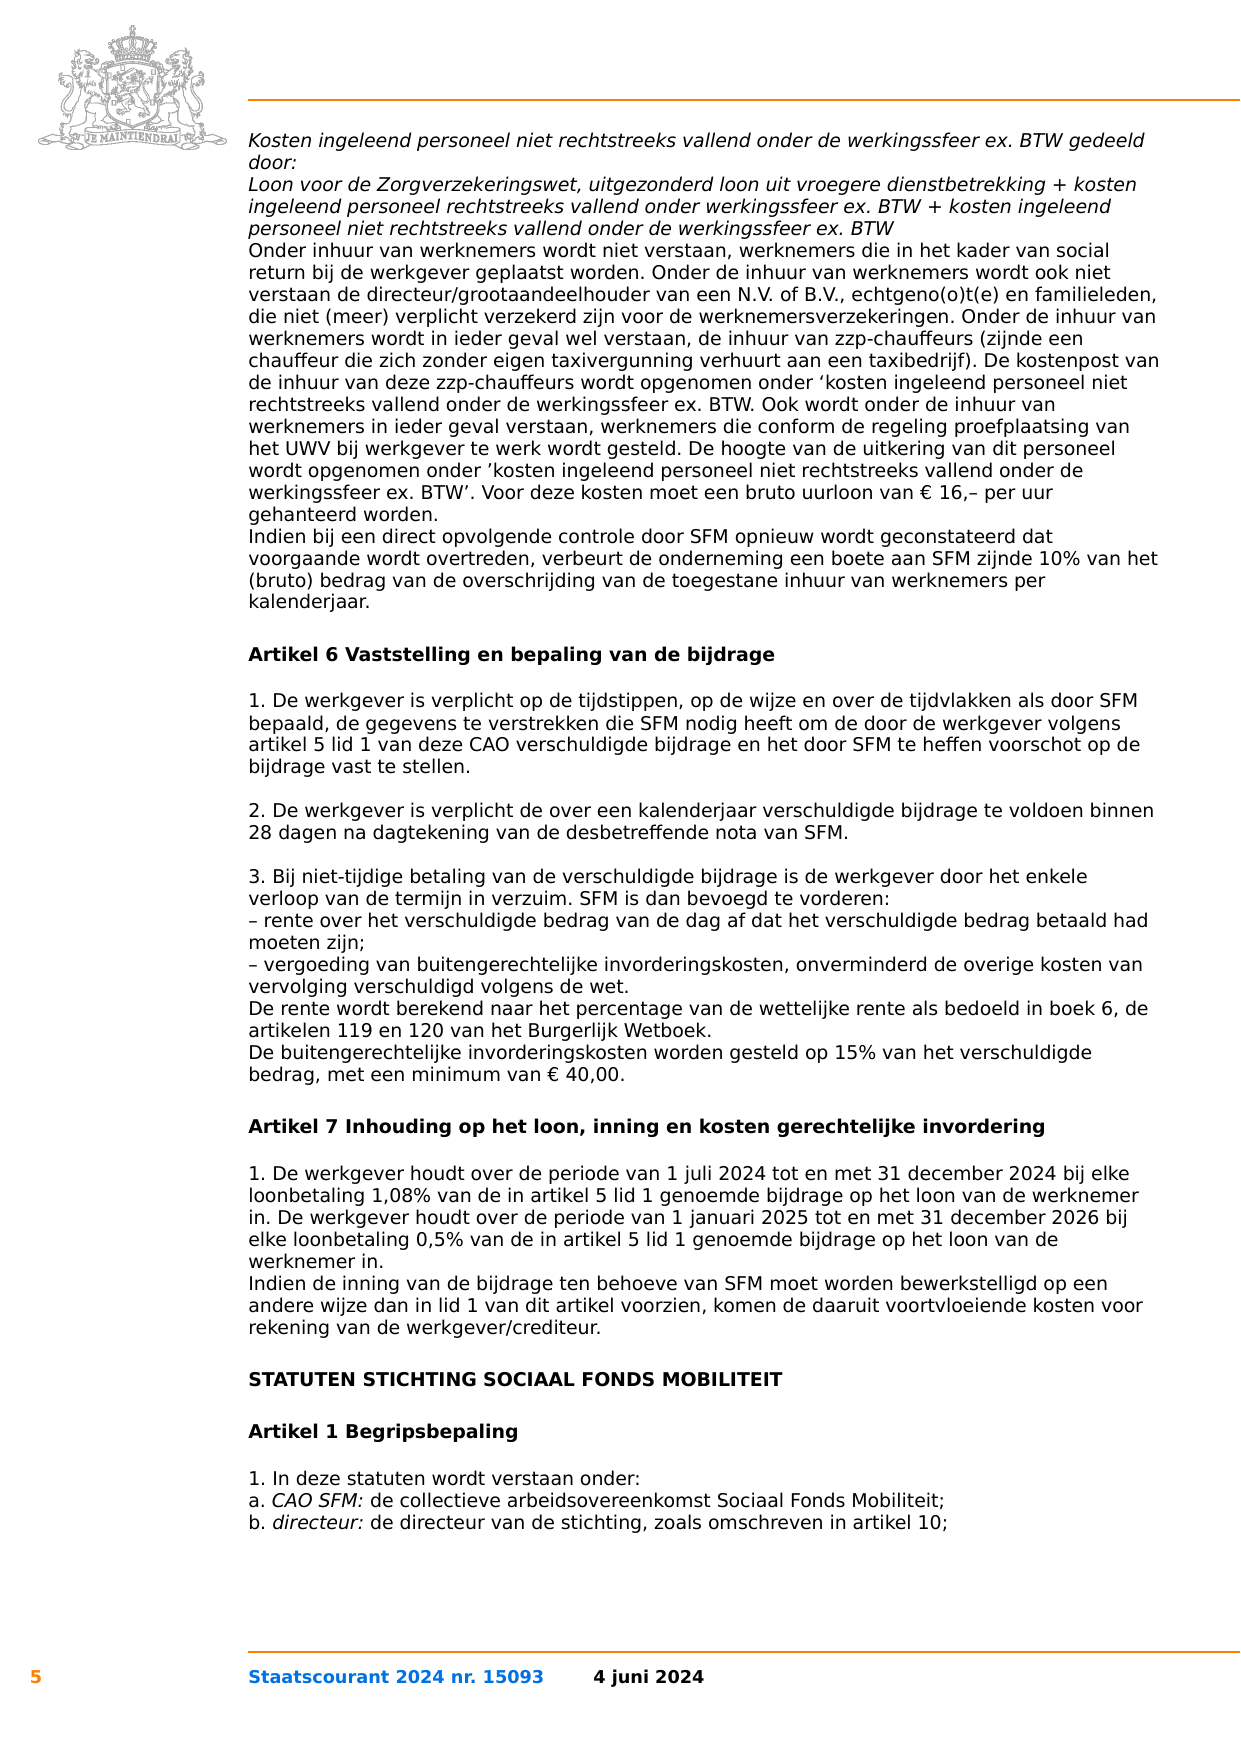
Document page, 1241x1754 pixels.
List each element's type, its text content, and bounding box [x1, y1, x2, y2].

text 1. De werkgever is verplicht op de tijdstippen, op de wijze en over de tijdvlakken als door SFM bepaald, de gegevens te verstrekken die SFM nodig heeft om de door de werkgever volgens artikel 5 lid 1 van deze CAO verschuldigde bijdrage en het door SFM te heffen voorschot op de bijdrage vast te stellen. [248, 690, 1163, 778]
text 1. De werkgever houdt over de periode van 1 juli 2024 tot en met 31 december 2024 bij elke loonbetaling 1,08% van de in artikel 5 lid 1 genoemde bijdrage op het loon van de werknemer in. De werkgever houdt over de periode van 1 januari 2025 tot en met 31 december 2026 bij elke loonbetaling 0,5% van de in artikel 5 lid 1 genoemde bijdrage op het loon van de werknemer in. [248, 1163, 1163, 1273]
text 1. In deze statuten wordt verstaan onder: [248, 1468, 1163, 1489]
text 2. De werkgever is verplicht de over een kalenderjaar verschuldigde bijdrage te voldoen binnen 28 dagen na dagtekening van de desbetreffende nota van SFM. [248, 800, 1163, 844]
text Kosten ingeleend personeel niet rechtstreeks vallend onder de werkingssfeer ex. BTW gedeeld door: [248, 130, 1163, 174]
text Indien de inning van de bijdrage ten behoeve van SFM moet worden bewerkstelligd op een andere wijze dan in lid 1 van dit artikel voorzien, komen de daaruit voortvloeiende kosten voor rekening van de werkgever/crediteur. [248, 1273, 1163, 1339]
text Indien bij een direct opvolgende controle door SFM opnieuw wordt geconstateerd dat voorgaande wordt overtreden, verbeurt de onderneming een boete aan SFM zijnde 10% van het (bruto) bedrag van de overschrijding van de toegestane inhuur van werknemers per kalenderjaar. [248, 526, 1163, 613]
text De buitengerechtelijke invorderingskosten worden gesteld op 15% van het verschuldigde bedrag, met een minimum van € 40,00. [248, 1042, 1163, 1086]
subtitle Artikel 7 Inhouding op het loon, inning en kosten gerechtelijke invordering [248, 1116, 1163, 1138]
subtitle STATUTEN STICHTING SOCIAAL FONDS MOBILITEIT [248, 1369, 1163, 1391]
text – vergoeding van buitengerechtelijke invorderingskosten, onverminderd de overige kosten van vervolging verschuldigd volgens de wet. [248, 954, 1163, 998]
text Loon voor de Zorgverzekeringswet, uitgezonderd loon uit vroegere dienstbetrekking + kosten ingeleend personeel rechtstreeks vallend onder werkingssfeer ex. BTW + kosten ingeleend personeel niet rechtstreeks vallend onder de werkingssfeer ex. BTW [248, 174, 1163, 240]
picture [38, 25, 227, 150]
text 3. Bij niet-tijdige betaling van de verschuldigde bijdrage is de werkgever door het enkele verloop van de termijn in verzuim. SFM is dan bevoegd te vorderen: [248, 866, 1163, 910]
subtitle Artikel 6 Vaststelling en bepaling van de bijdrage [248, 643, 1163, 665]
text De rente wordt berekend naar het percentage van de wettelijke rente als bedoeld in boek 6, de artikelen 119 en 120 van het Burgerlijk Wetboek. [248, 998, 1163, 1042]
text – rente over het verschuldigde bedrag van de dag af dat het verschuldigde bedrag betaald had moeten zijn; [248, 910, 1163, 954]
text a. CAO SFM: de collectieve arbeidsovereenkomst Sociaal Fonds Mobiliteit; [248, 1489, 1163, 1512]
text Onder inhuur van werknemers wordt niet verstaan, werknemers die in het kader van social return bij de werkgever geplaatst worden. Onder de inhuur van werknemers wordt ook niet verstaan de directeur/grootaandeelhouder van een N.V. of B.V., echtgeno(o)t(e) en familieleden, die niet (meer) verplicht verzekerd zijn voor de werknemersverzekeringen. Onder de inhuur van werknemers wordt in ieder geval wel verstaan, de inhuur van zzp-chauffeurs (zijnde een chauffeur die zich zonder eigen taxivergunning verhuurt aan een taxibedrijf). De kostenpost van de inhuur van deze zzp-chauffeurs wordt opgenomen onder ‘kosten ingeleend personeel niet rechtstreeks vallend onder de werkingssfeer ex. BTW. Ook wordt onder de inhuur van werknemers in ieder geval verstaan, werknemers die conform de regeling proefplaatsing van het UWV bij werkgever te werk wordt gesteld. De hoogte van de uitkering van dit personeel wordt opgenomen onder ’kosten ingeleend personeel niet rechtstreeks vallend onder de werkingssfeer ex. BTW’. Voor deze kosten moet een bruto uurloon van € 16,– per uur gehanteerd worden. [248, 240, 1163, 526]
subtitle Artikel 1 Begripsbepaling [248, 1421, 1163, 1443]
text b. directeur: de directeur van de stichting, zoals omschreven in artikel 10; [248, 1512, 1163, 1533]
